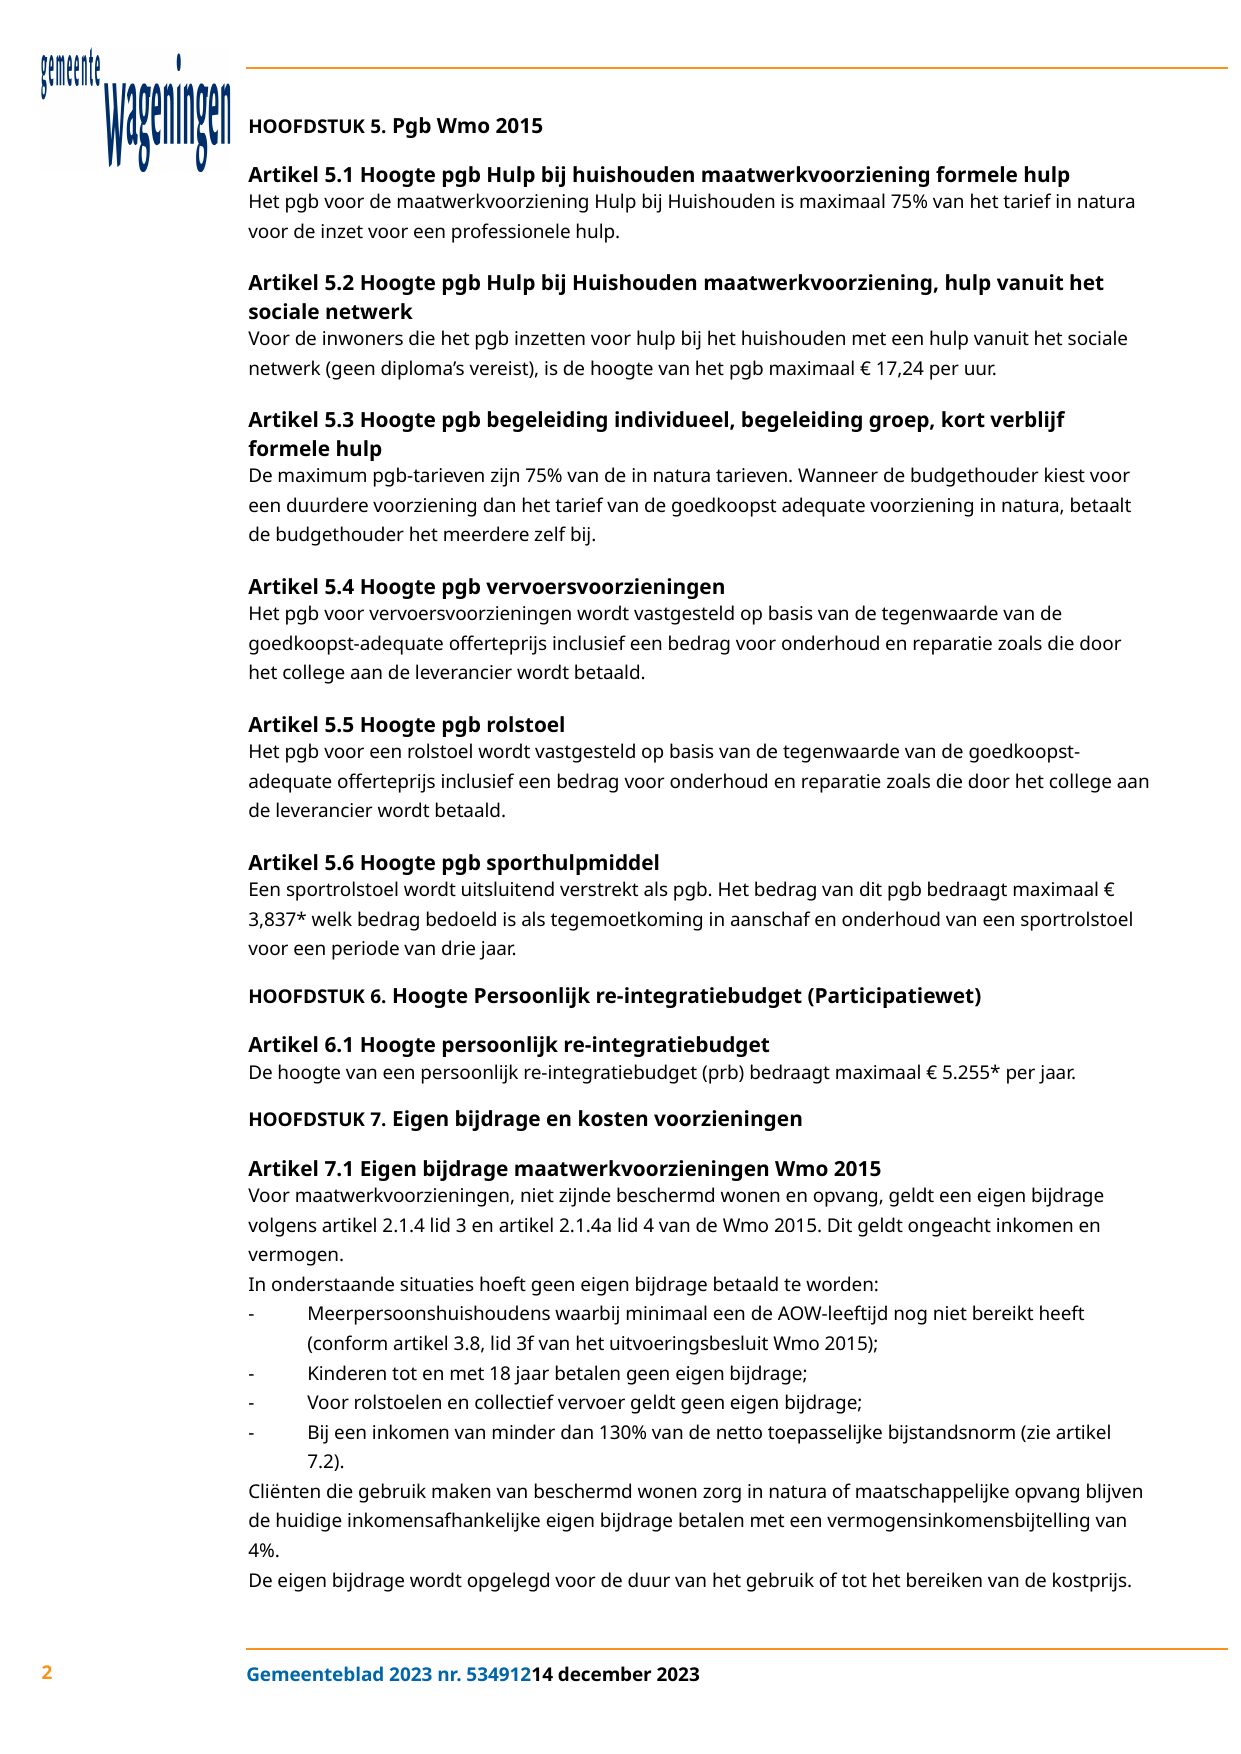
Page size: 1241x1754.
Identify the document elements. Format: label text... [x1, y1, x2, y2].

text Artikel 6.1 Hoogte persoonlijk re-integratiebudget [248, 1030, 1152, 1059]
text Artikel 5.5 Hoogte pgb rolstoel [248, 710, 1152, 738]
list Meerpersoonshuishoudens waarbij minimaal een de AOW-leeftijd nog niet bereikt heeft (conform artikel 3.8, lid 3f van het uitvoeringsbesluit Wmo 2015); [248, 1301, 1152, 1356]
text Artikel 5.3 Hoogte pgb begeleiding individueel, begeleiding groep, kort verblijf formele hulp [248, 405, 1152, 462]
list Bij een inkomen van minder dan 130% van de netto toepasselijke bijstandsnorm (zie artikel 7.2). [248, 1419, 1152, 1474]
text De eigen bijdrage wordt opgelegd voor de duur van het gebruik of tot het bereiken van de kostprijs. [248, 1567, 1152, 1592]
picture [41, 47, 231, 172]
text Artikel 5.1 Hoogte pgb Hulp bij huishouden maatwerkvoorziening formele hulp [248, 160, 1152, 188]
text HOOFDSTUK 7. Eigen bijdrage en kosten voorzieningen [248, 1104, 1152, 1133]
text Artikel 5.4 Hoogte pgb vervoersvoorzieningen [248, 572, 1152, 600]
text Het pgb voor een rolstoel wordt vastgesteld op basis van de tegenwaarde van de goedkoopst-adequate offerteprijs inclusief een bedrag voor onderhoud en reparatie zoals die door het college aan de leverancier wordt betaald. [248, 738, 1152, 823]
list Kinderen tot en met 18 jaar betalen geen eigen bijdrage; [248, 1360, 1152, 1385]
text In onderstaande situaties hoeft geen eigen bijdrage betaald te worden: [248, 1271, 1152, 1297]
text HOOFDSTUK 5. Pgb Wmo 2015 [248, 111, 1152, 139]
text Voor de inwoners die het pgb inzetten voor hulp bij het huishouden met een hulp vanuit het sociale netwerk (geen diploma’s vereist), is de hoogte van het pgb maximaal € 17,24 per uur. [248, 325, 1152, 381]
text De hoogte van een persoonlijk re-integratiebudget (prb) bedraagt maximaal € 5.255* per jaar. [248, 1059, 1152, 1084]
text Artikel 5.2 Hoogte pgb Hulp bij Huishouden maatwerkvoorziening, hulp vanuit het sociale netwerk [248, 268, 1152, 325]
text Het pgb voor de maatwerkvoorziening Hulp bij Huishouden is maximaal 75% van het tarief in natura voor de inzet voor een professionele hulp. [248, 188, 1152, 244]
text Voor maatwerkvoorzieningen, niet zijnde beschermd wonen en opvang, geldt een eigen bijdrage volgens artikel 2.1.4 lid 3 en artikel 2.1.4a lid 4 van de Wmo 2015. Dit geldt ongeacht inkomen en vermogen. [248, 1182, 1152, 1267]
text Artikel 5.6 Hoogte pgb sporthulpmiddel [248, 848, 1152, 876]
text Het pgb voor vervoersvoorzieningen wordt vastgesteld op basis van de tegenwaarde van de goedkoopst-adequate offerteprijs inclusief een bedrag voor onderhoud en reparatie zoals die door het college aan de leverancier wordt betaald. [248, 600, 1152, 685]
text Cliënten die gebruik maken van beschermd wonen zorg in natura of maatschappelijke opvang blijven de huidige inkomensafhankelijke eigen bijdrage betalen met een vermogensinkomensbijtelling van 4%. [248, 1478, 1152, 1563]
text De maximum pgb-tarieven zijn 75% van de in natura tarieven. Wanneer de budgethouder kiest voor een duurdere voorziening dan het tarief van de goedkoopst adequate voorziening in natura, betaalt de budgethouder het meerdere zelf bij. [248, 462, 1152, 547]
text HOOFDSTUK 6. Hoogte Persoonlijk re-integratiebudget (Participatiewet) [248, 981, 1152, 1009]
text Artikel 7.1 Eigen bijdrage maatwerkvoorzieningen Wmo 2015 [248, 1154, 1152, 1182]
list Voor rolstoelen en collectief vervoer geldt geen eigen bijdrage; [248, 1389, 1152, 1415]
text Een sportrolstoel wordt uitsluitend verstrekt als pgb. Het bedrag van dit pgb bedraagt maximaal € 3,837* welk bedrag bedoeld is als tegemoetkoming in aanschaf en onderhoud van een sportrolstoel voor een periode van drie jaar. [248, 876, 1152, 961]
